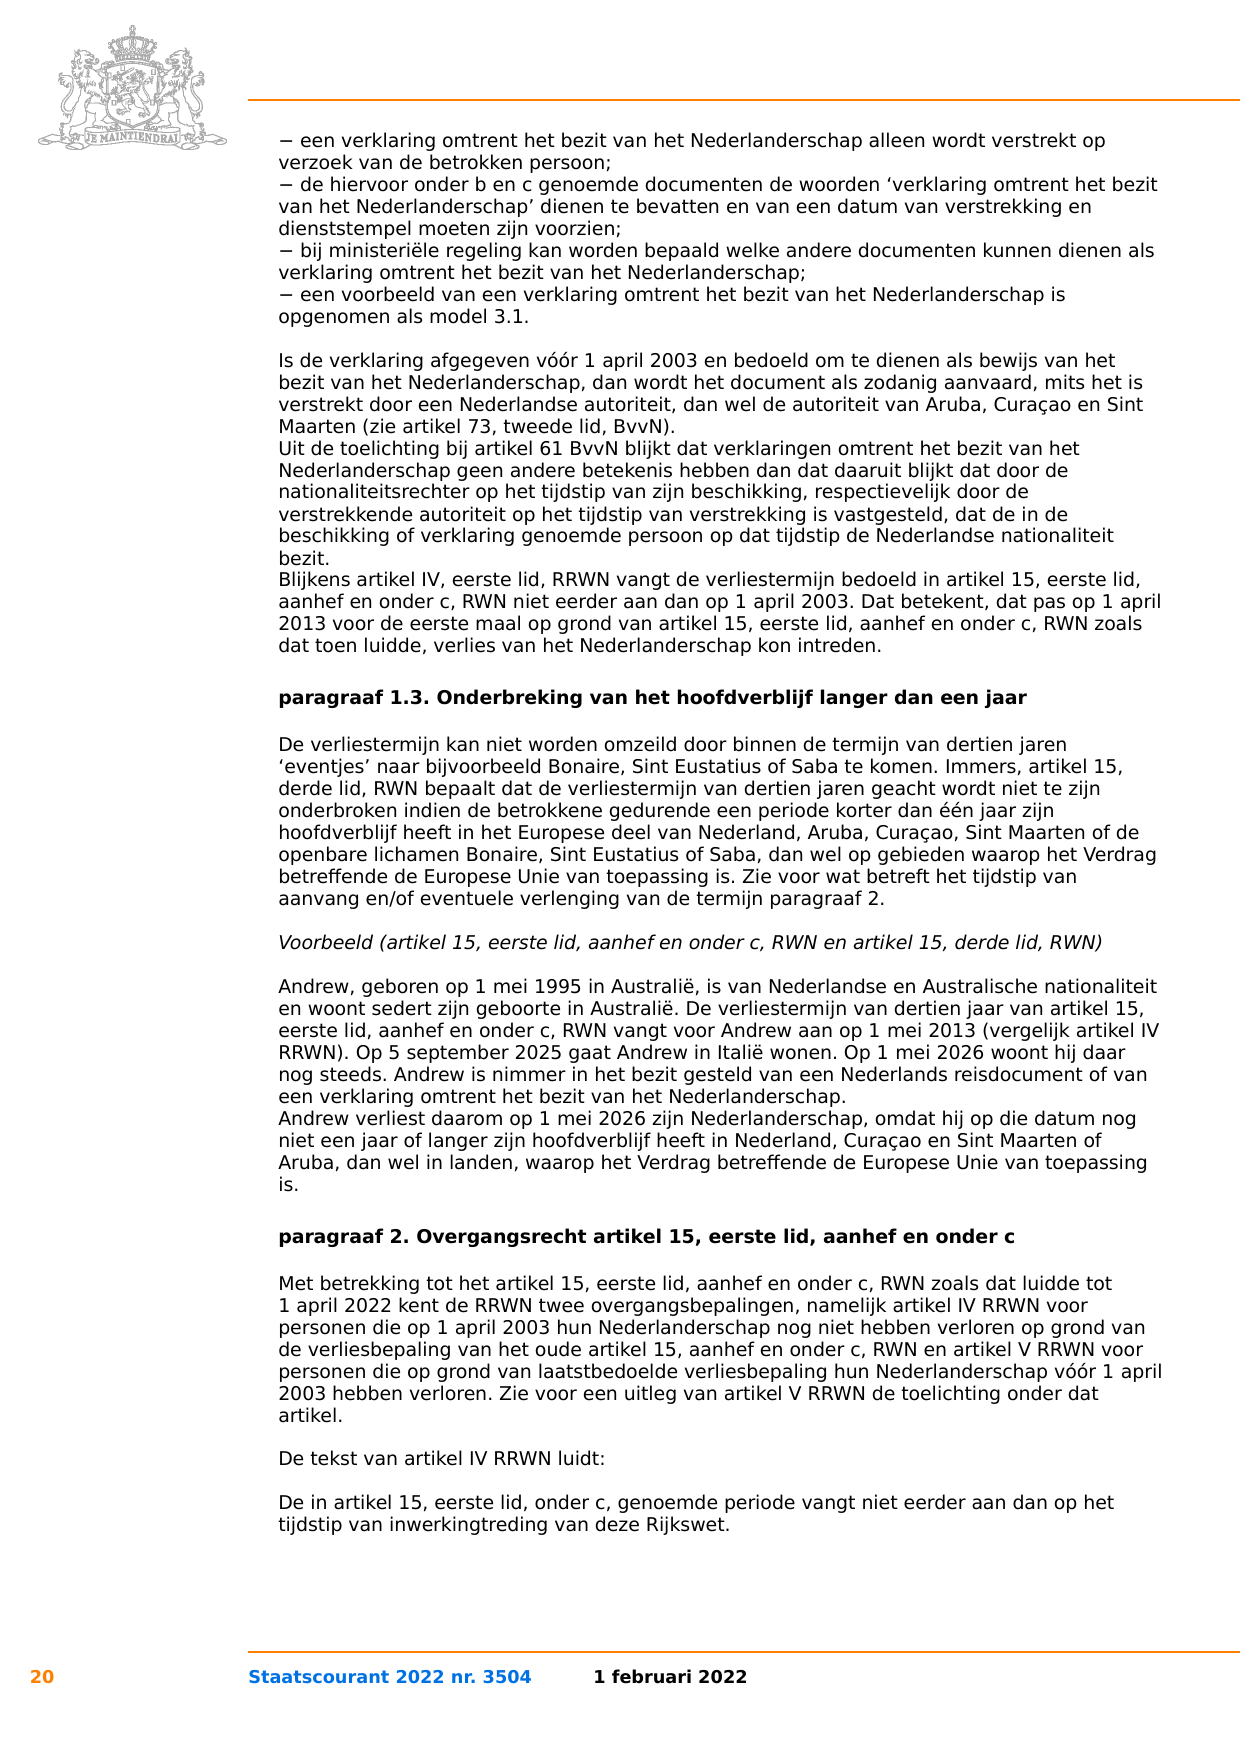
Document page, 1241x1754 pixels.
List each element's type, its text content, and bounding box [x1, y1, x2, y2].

text − een voorbeeld van een verklaring omtrent het bezit van het Nederlanderschap is opgenomen als model 3.1. [278, 284, 1163, 328]
text − bij ministeriële regeling kan worden bepaald welke andere documenten kunnen dienen als verklaring omtrent het bezit van het Nederlanderschap; [278, 240, 1163, 284]
subtitle paragraaf 2. Overgangsrecht artikel 15, eerste lid, aanhef en onder c [278, 1226, 1163, 1248]
text − een verklaring omtrent het bezit van het Nederlanderschap alleen wordt verstrekt op verzoek van de betrokken persoon; [278, 130, 1163, 174]
text Is de verklaring afgegeven vóór 1 april 2003 en bedoeld om te dienen als bewijs van het bezit van het Nederlanderschap, dan wordt het document als zodanig aanvaard, mits het is verstrekt door een Nederlandse autoriteit, dan wel de autoriteit van Aruba, Curaçao en Sint Maarten (zie artikel 73, tweede lid, BvvN). [278, 349, 1163, 437]
text Met betrekking tot het artikel 15, eerste lid, aanhef en onder c, RWN zoals dat luidde tot 1 april 2022 kent de RRWN twee overgangsbepalingen, namelijk artikel IV RRWN voor personen die op 1 april 2003 hun Nederlanderschap nog niet hebben verloren op grond van de verliesbepaling van het oude artikel 15, aanhef en onder c, RWN en artikel V RRWN voor personen die op grond van laatstbedoelde verliesbepaling hun Nederlanderschap vóór 1 april 2003 hebben verloren. Zie voor een uitleg van artikel V RRWN de toelichting onder dat artikel. [278, 1273, 1163, 1426]
text De verliestermijn kan niet worden omzeild door binnen de termijn van dertien jaren ‘eventjes’ naar bijvoorbeeld Bonaire, Sint Eustatius of Saba te komen. Immers, artikel 15, derde lid, RWN bepaalt dat de verliestermijn van dertien jaren geacht wordt niet te zijn onderbroken indien de betrokkene gedurende een periode korter dan één jaar zijn hoofdverblijf heeft in het Europese deel van Nederland, Aruba, Curaçao, Sint Maarten of de openbare lichamen Bonaire, Sint Eustatius of Saba, dan wel op gebieden waarop het Verdrag betreffende de Europese Unie van toepassing is. Zie voor wat betreft het tijdstip van aanvang en/of eventuele verlenging van de termijn paragraaf 2. [278, 734, 1163, 910]
text Andrew, geboren op 1 mei 1995 in Australië, is van Nederlandse en Australische nationaliteit en woont sedert zijn geboorte in Australië. De verliestermijn van dertien jaar van artikel 15, eerste lid, aanhef en onder c, RWN vangt voor Andrew aan op 1 mei 2013 (vergelijk artikel IV RRWN). Op 5 september 2025 gaat Andrew in Italië wonen. Op 1 mei 2026 woont hij daar nog steeds. Andrew is nimmer in het bezit gesteld van een Nederlands reisdocument of van een verklaring omtrent het bezit van het Nederlanderschap. [278, 976, 1163, 1108]
text Uit de toelichting bij artikel 61 BvvN blijkt dat verklaringen omtrent het bezit van het Nederlanderschap geen andere betekenis hebben dan dat daaruit blijkt dat door de nationaliteitsrechter op het tijdstip van zijn beschikking, respectievelijk door de verstrekkende autoriteit op het tijdstip van verstrekking is vastgesteld, dat de in de beschikking of verklaring genoemde persoon op dat tijdstip de Nederlandse nationaliteit bezit. [278, 437, 1163, 569]
text De tekst van artikel IV RRWN luidt: [278, 1448, 1163, 1470]
subtitle paragraaf 1.3. Onderbreking van het hoofdverblijf langer dan een jaar [278, 687, 1163, 709]
text − de hiervoor onder b en c genoemde documenten de woorden ‘verklaring omtrent het bezit van het Nederlanderschap’ dienen te bevatten en van een datum van verstrekking en dienststempel moeten zijn voorzien; [278, 174, 1163, 240]
text Andrew verliest daarom op 1 mei 2026 zijn Nederlanderschap, omdat hij op die datum nog niet een jaar of langer zijn hoofdverblijf heeft in Nederland, Curaçao en Sint Maarten of Aruba, dan wel in landen, waarop het Verdrag betreffende de Europese Unie van toepassing is. [278, 1108, 1163, 1196]
subtitle Voorbeeld (artikel 15, eerste lid, aanhef en onder c, RWN en artikel 15, derde lid, RWN) [278, 932, 1163, 954]
picture [38, 25, 227, 150]
text De in artikel 15, eerste lid, onder c, genoemde periode vangt niet eerder aan dan op het tijdstip van inwerkingtreding van deze Rijkswet. [278, 1492, 1163, 1536]
text Blijkens artikel IV, eerste lid, RRWN vangt de verliestermijn bedoeld in artikel 15, eerste lid, aanhef en onder c, RWN niet eerder aan dan op 1 april 2003. Dat betekent, dat pas op 1 april 2013 voor de eerste maal op grond van artikel 15, eerste lid, aanhef en onder c, RWN zoals dat toen luidde, verlies van het Nederlanderschap kon intreden. [278, 569, 1163, 657]
